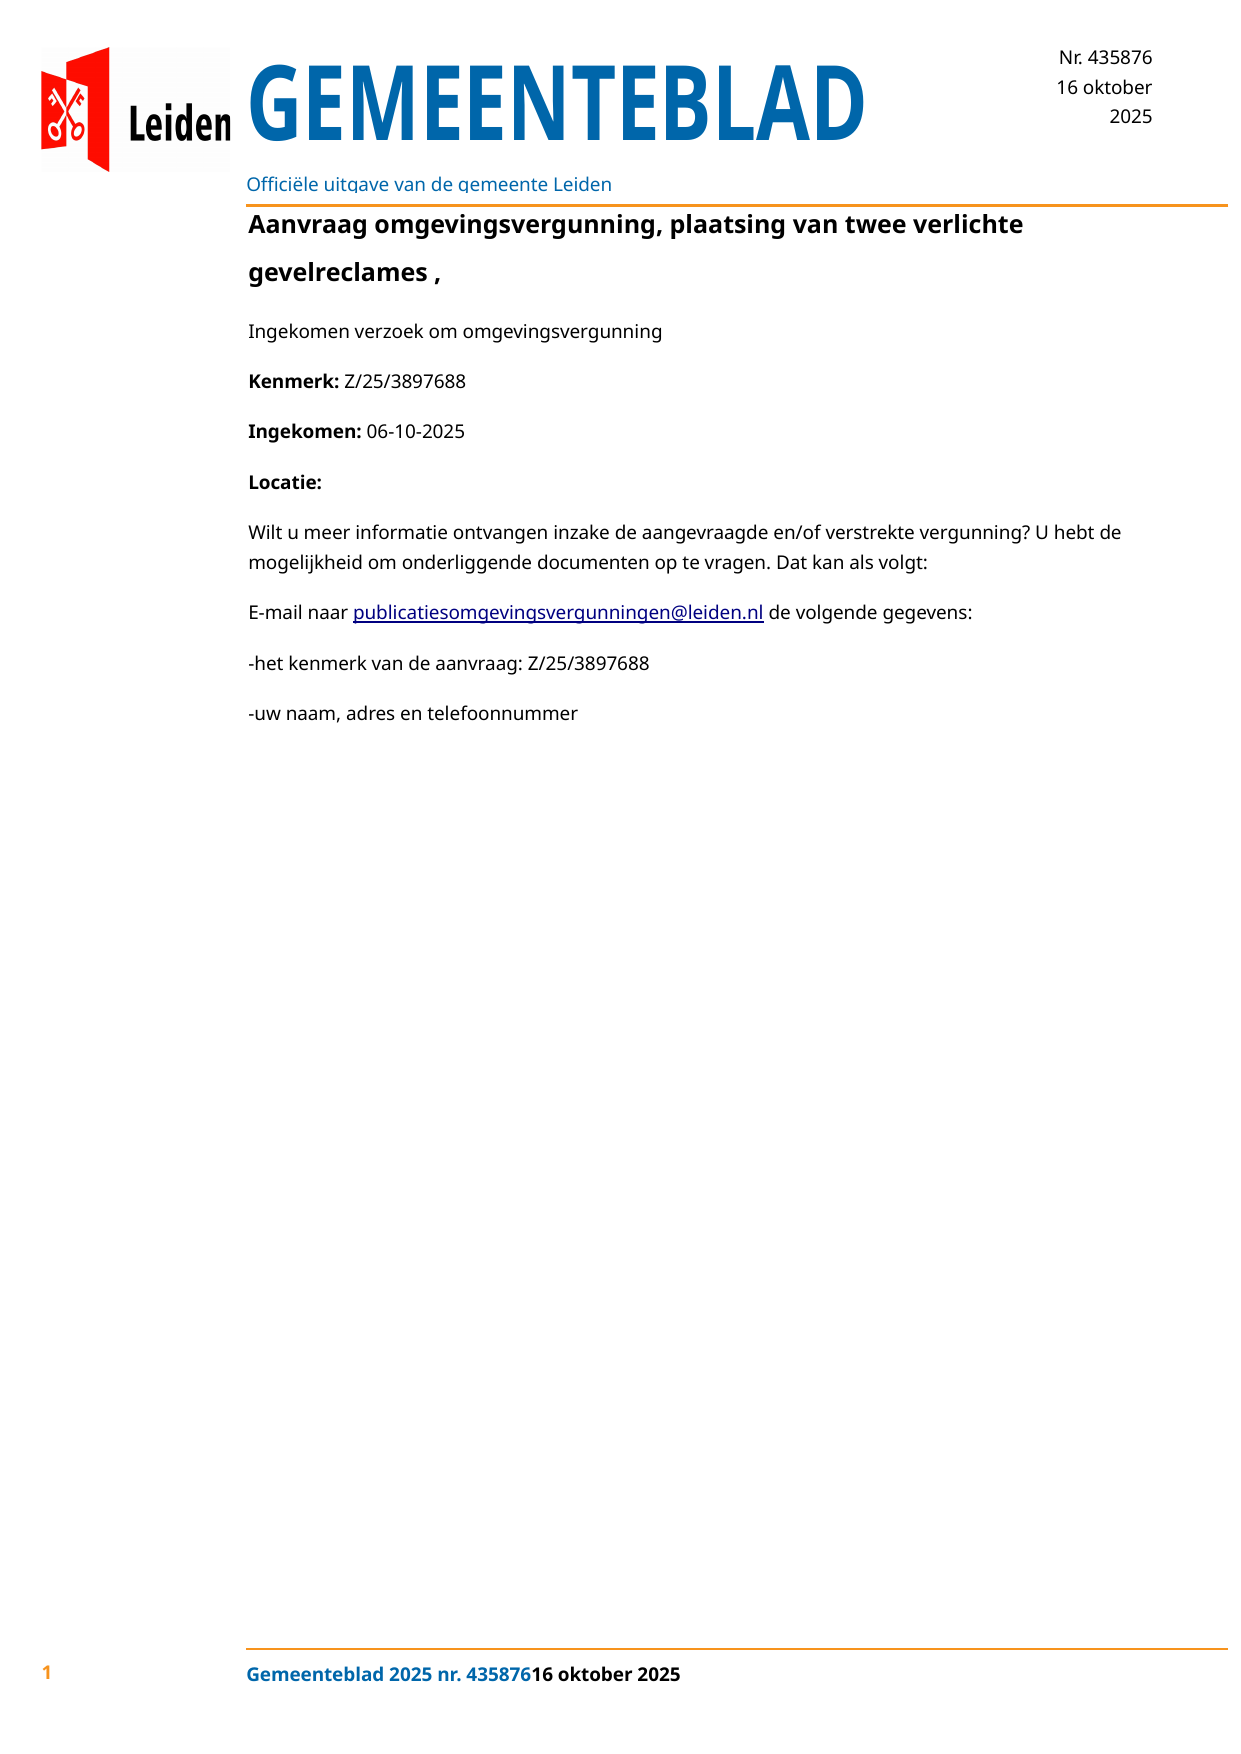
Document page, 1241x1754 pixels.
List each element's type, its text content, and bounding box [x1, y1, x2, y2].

text Kenmerk: Z/25/3897688 [248, 368, 1152, 394]
text Ingekomen verzoek om omgevingsvergunning [248, 318, 1152, 344]
text -uw naam, adres en telefoonnummer [248, 700, 1152, 726]
text E-mail naar publicatiesomgevingsvergunningen@leiden.nl de volgende gegevens: [248, 599, 1152, 625]
text Ingekomen: 06-10-2025 [248, 419, 1152, 444]
text Wilt u meer informatie ontvangen inzake de aangevraagde en/of verstrekte vergunning? U hebt de mogelijkheid om onderliggende documenten op te vragen. Dat kan als volgt: [248, 519, 1152, 575]
text Aanvraag omgevingsvergunning, plaatsing van twee verlichte gevelreclames , [248, 207, 1152, 288]
text Locatie: [248, 469, 1152, 495]
text -het kenmerk van de aanvraag: Z/25/3897688 [248, 650, 1152, 676]
picture [41, 47, 231, 172]
